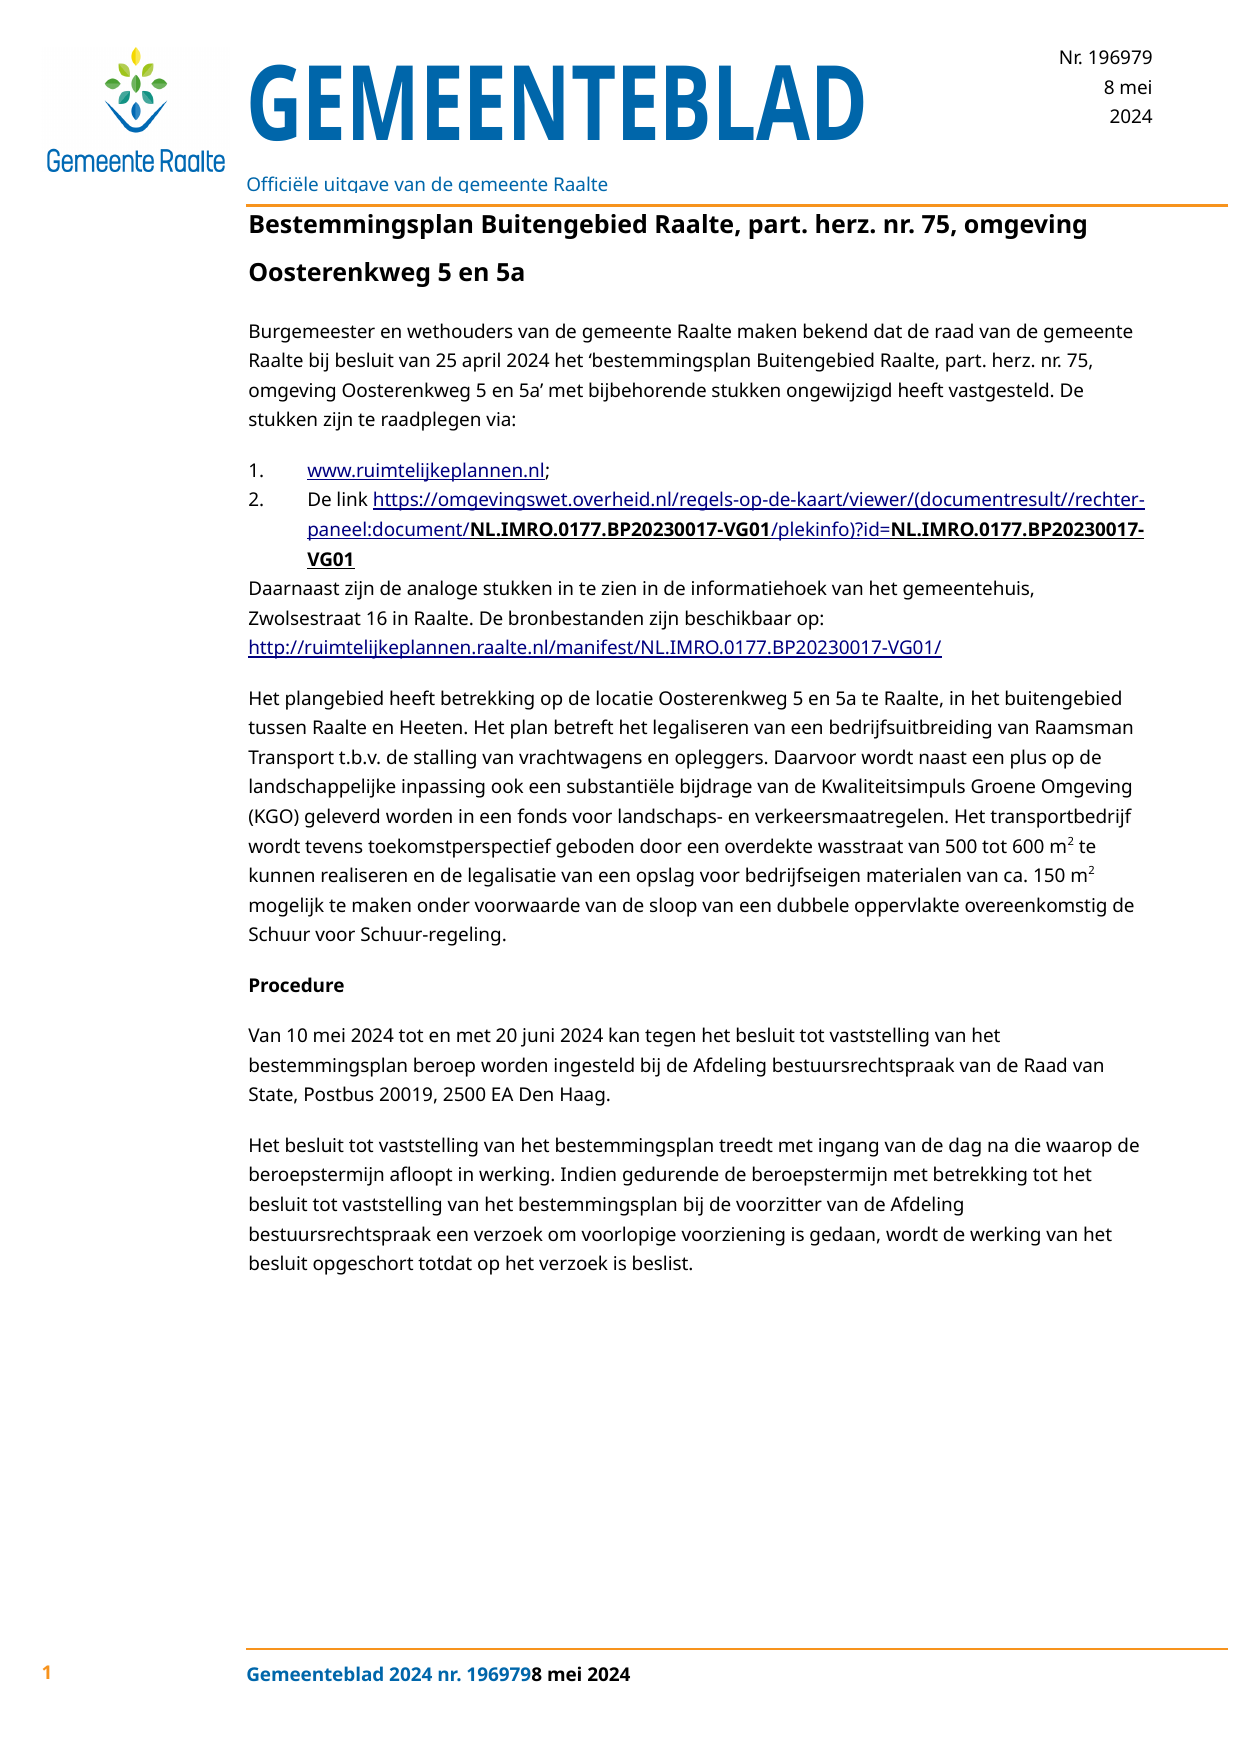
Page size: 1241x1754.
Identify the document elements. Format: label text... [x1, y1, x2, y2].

text Procedure [248, 972, 1152, 998]
text Daarnaast zijn de analoge stukken in te zien in de informatiehoek van het gemeentehuis, Zwolsestraat 16 in Raalte. De bronbestanden zijn beschikbaar op: http://ruimtelijkeplannen.raalte.nl/manifest/NL.IMRO.0177.BP20230017-VG01/ [248, 575, 1152, 660]
list De link https://omgevingswet.overheid.nl/regels-op-de-kaart/viewer/(documentresult//rechter-paneel:document/NL.IMRO.0177.BP20230017-VG01/plekinfo)?id=NL.IMRO.0177.BP20230017-VG01 [248, 487, 1152, 572]
picture [41, 47, 231, 172]
text Bestemmingsplan Buitengebied Raalte, part. herz. nr. 75, omgeving Oosterenkweg 5 en 5a [248, 207, 1152, 288]
text Het plangebied heeft betrekking op de locatie Oosterenkweg 5 en 5a te Raalte, in het buitengebied tussen Raalte en Heeten. Het plan betreft het legaliseren van een bedrijfsuitbreiding van Raamsman Transport t.b.v. de stalling van vrachtwagens en opleggers. Daarvoor wordt naast een plus op de landschappelijke inpassing ook een substantiële bijdrage van de Kwaliteitsimpuls Groene Omgeving (KGO) geleverd worden in een fonds voor landschaps- en verkeersmaatregelen. Het transportbedrijf wordt tevens toekomstperspectief geboden door een overdekte wasstraat van 500 tot 600 m2 te kunnen realiseren en de legalisatie van een opslag voor bedrijfseigen materialen van ca. 150 m2 mogelijk te maken onder voorwaarde van de sloop van een dubbele oppervlakte overeenkomstig de Schuur voor Schuur-regeling. [248, 685, 1152, 947]
text Het besluit tot vaststelling van het bestemmingsplan treedt met ingang van de dag na die waarop de beroepstermijn afloopt in werking. Indien gedurende de beroepstermijn met betrekking tot het besluit tot vaststelling van het bestemmingsplan bij de voorzitter van de Afdeling bestuursrechtspraak een verzoek om voorlopige voorziening is gedaan, wordt de werking van het besluit opgeschort totdat op het verzoek is beslist. [248, 1132, 1152, 1276]
text Burgemeester en wethouders van de gemeente Raalte maken bekend dat de raad van de gemeente Raalte bij besluit van 25 april 2024 het ‘bestemmingsplan Buitengebied Raalte, part. herz. nr. 75, omgeving Oosterenkweg 5 en 5a’ met bijbehorende stukken ongewijzigd heeft vastgesteld. De stukken zijn te raadplegen via: [248, 318, 1152, 432]
list www.ruimtelijkeplannen.nl; [248, 457, 1152, 483]
text Van 10 mei 2024 tot en met 20 juni 2024 kan tegen het besluit tot vaststelling van het bestemmingsplan beroep worden ingesteld bij de Afdeling bestuursrechtspraak van de Raad van State, Postbus 20019, 2500 EA Den Haag. [248, 1022, 1152, 1107]
